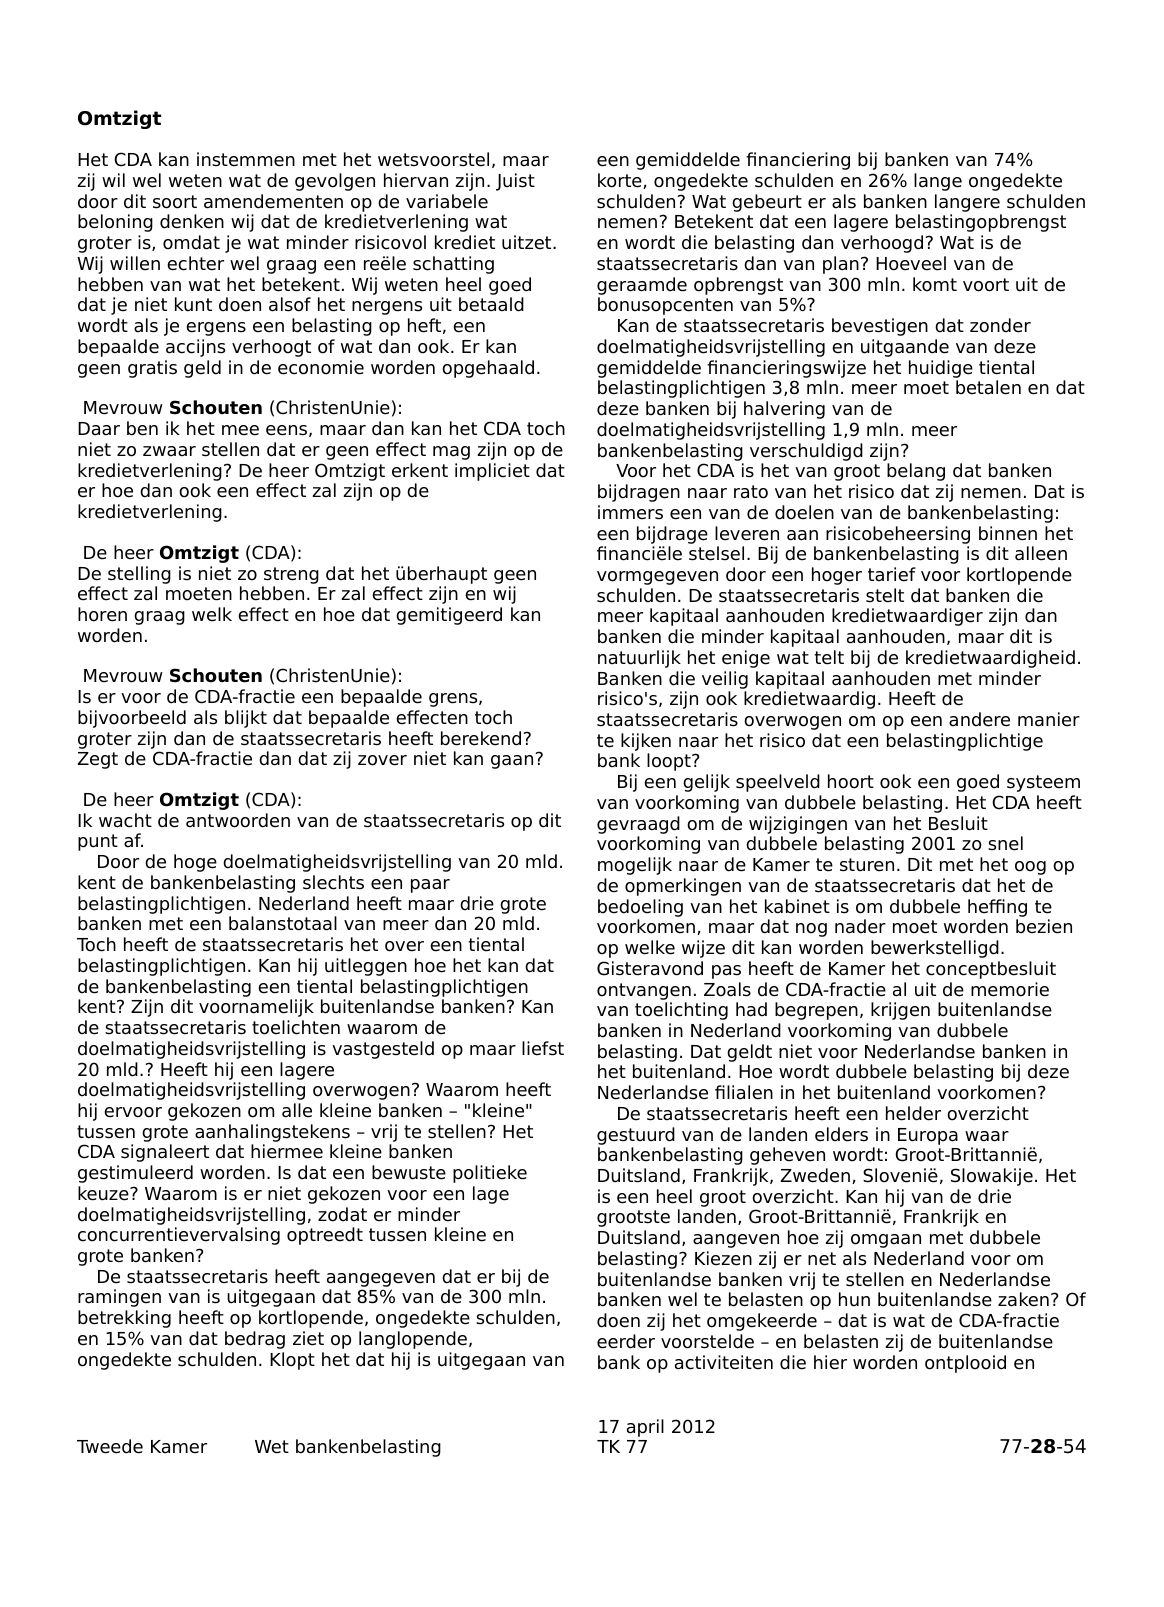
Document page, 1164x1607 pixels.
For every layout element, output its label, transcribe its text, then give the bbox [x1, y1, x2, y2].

text Bij een gelijk speelveld hoort ook een goed systeem van voorkoming van dubbele belasting. Het CDA heeft gevraagd om de wijzigingen van het Besluit voorkoming van dubbele belasting 2001 zo snel mogelijk naar de Kamer te sturen. Dit met het oog op de opmerkingen van de staatssecretaris dat het de bedoeling van het kabinet is om dubbele heffing te voorkomen, maar dat nog nader moet worden bezien op welke wijze dit kan worden bewerkstelligd. Gisteravond pas heeft de Kamer het conceptbesluit ontvangen. Zoals de CDA-fractie al uit de memorie van toelichting had begrepen, krijgen buitenlandse banken in Nederland voorkoming van dubbele belasting. Dat geldt niet voor Nederlandse banken in het buitenland. Hoe wordt dubbele belasting bij deze Nederlandse filialen in het buitenland voorkomen? [596, 772, 1087, 1104]
text Is er voor de CDA-fractie een bepaalde grens, bijvoorbeeld als blijkt dat bepaalde effecten toch groter zijn dan de staatssecretaris heeft berekend? Zegt de CDA-fractie dan dat zij zover niet kan gaan? [77, 687, 567, 770]
text Kan de staatssecretaris bevestigen dat zonder doelmatigheidsvrijstelling en uitgaande van deze gemiddelde financieringswijze het huidige tiental belastingplichtigen 3,8 mln. meer moet betalen en dat deze banken bij halvering van de doelmatigheidsvrijstelling 1,9 mln. meer bankenbelasting verschuldigd zijn? [596, 316, 1087, 461]
text De staatssecretaris heeft aangegeven dat er bij de ramingen van is uitgegaan dat 85% van de 300 mln. betrekking heeft op kortlopende, ongedekte schulden, en 15% van dat bedrag ziet op langlopende, ongedekte schulden. Klopt het dat hij is uitgegaan van [77, 1267, 567, 1370]
text Voor het CDA is het van groot belang dat banken bijdragen naar rato van het risico dat zij nemen. Dat is immers een van de doelen van de bankenbelasting: een bijdrage leveren aan risicobeheersing binnen het financiële stelsel. Bij de bankenbelasting is dit alleen vormgegeven door een hoger tarief voor kortlopende schulden. De staatssecretaris stelt dat banken die meer kapitaal aanhouden kredietwaardiger zijn dan banken die minder kapitaal aanhouden, maar dit is natuurlijk het enige wat telt bij de kredietwaardigheid. Banken die veilig kapitaal aanhouden met minder risico's, zijn ook kredietwaardig. Heeft de staatssecretaris overwogen om op een andere manier te kijken naar het risico dat een belastingplichtige bank loopt? [596, 461, 1087, 772]
text De heer Omtzigt (CDA): [77, 790, 567, 811]
text Mevrouw Schouten (ChristenUnie): [77, 666, 567, 687]
text De stelling is niet zo streng dat het überhaupt geen effect zal moeten hebben. Er zal effect zijn en wij horen graag welk effect en hoe dat gemitigeerd kan worden. [77, 563, 567, 646]
text Door de hoge doelmatigheidsvrijstelling van 20 mld. kent de bankenbelasting slechts een paar belastingplichtigen. Nederland heeft maar drie grote banken met een balanstotaal van meer dan 20 mld. Toch heeft de staatssecretaris het over een tiental belastingplichtigen. Kan hij uitleggen hoe het kan dat de bankenbelasting een tiental belastingplichtigen kent? Zijn dit voornamelijk buitenlandse banken? Kan de staatssecretaris toelichten waarom de doelmatigheidsvrijstelling is vastgesteld op maar liefst 20 mld.? Heeft hij een lagere doelmatigheidsvrijstelling overwogen? Waarom heeft hij ervoor gekozen om alle kleine banken – "kleine" tussen grote aanhalingstekens – vrij te stellen? Het CDA signaleert dat hiermee kleine banken gestimuleerd worden. Is dat een bewuste politieke keuze? Waarom is er niet gekozen voor een lage doelmatigheidsvrijstelling, zodat er minder concurrentievervalsing optreedt tussen kleine en grote banken? [77, 852, 567, 1267]
text De staatssecretaris heeft een helder overzicht gestuurd van de landen elders in Europa waar bankenbelasting geheven wordt: Groot-Brittannië, Duitsland, Frankrijk, Zweden, Slovenië, Slowakije. Het is een heel groot overzicht. Kan hij van de drie grootste landen, Groot-Brittannië, Frankrijk en Duitsland, aangeven hoe zij omgaan met dubbele belasting? Kiezen zij er net als Nederland voor om buitenlandse banken vrij te stellen en Nederlandse banken wel te belasten op hun buitenlandse zaken? Of doen zij het omgekeerde – dat is wat de CDA-fractie eerder voorstelde – en belasten zij de buitenlandse bank op activiteiten die hier worden ontplooid en [596, 1104, 1087, 1373]
text De heer Omtzigt (CDA): [77, 543, 567, 563]
text Het CDA kan instemmen met het wetsvoorstel, maar zij wil wel weten wat de gevolgen hiervan zijn. Juist door dit soort amendementen op de variabele beloning denken wij dat de kredietverlening wat groter is, omdat je wat minder risicovol krediet uitzet. Wij willen echter wel graag een reële schatting hebben van wat het betekent. Wij weten heel goed dat je niet kunt doen alsof het nergens uit betaald wordt als je ergens een belasting op heft, een bepaalde accijns verhoogt of wat dan ook. Er kan geen gratis geld in de economie worden opgehaald. [77, 150, 567, 378]
text Ik wacht de antwoorden van de staatssecretaris op dit punt af. [77, 811, 567, 852]
text Daar ben ik het mee eens, maar dan kan het CDA toch niet zo zwaar stellen dat er geen effect mag zijn op de kredietverlening? De heer Omtzigt erkent impliciet dat er hoe dan ook een effect zal zijn op de kredietverlening. [77, 419, 567, 523]
text Mevrouw Schouten (ChristenUnie): [77, 398, 567, 419]
text een gemiddelde financiering bij banken van 74% korte, ongedekte schulden en 26% lange ongedekte schulden? Wat gebeurt er als banken langere schulden nemen? Betekent dat een lagere belastingopbrengst en wordt die belasting dan verhoogd? Wat is de staatssecretaris dan van plan? Hoeveel van de geraamde opbrengst van 300 mln. komt voort uit de bonusopcenten van 5%? [596, 150, 1087, 316]
